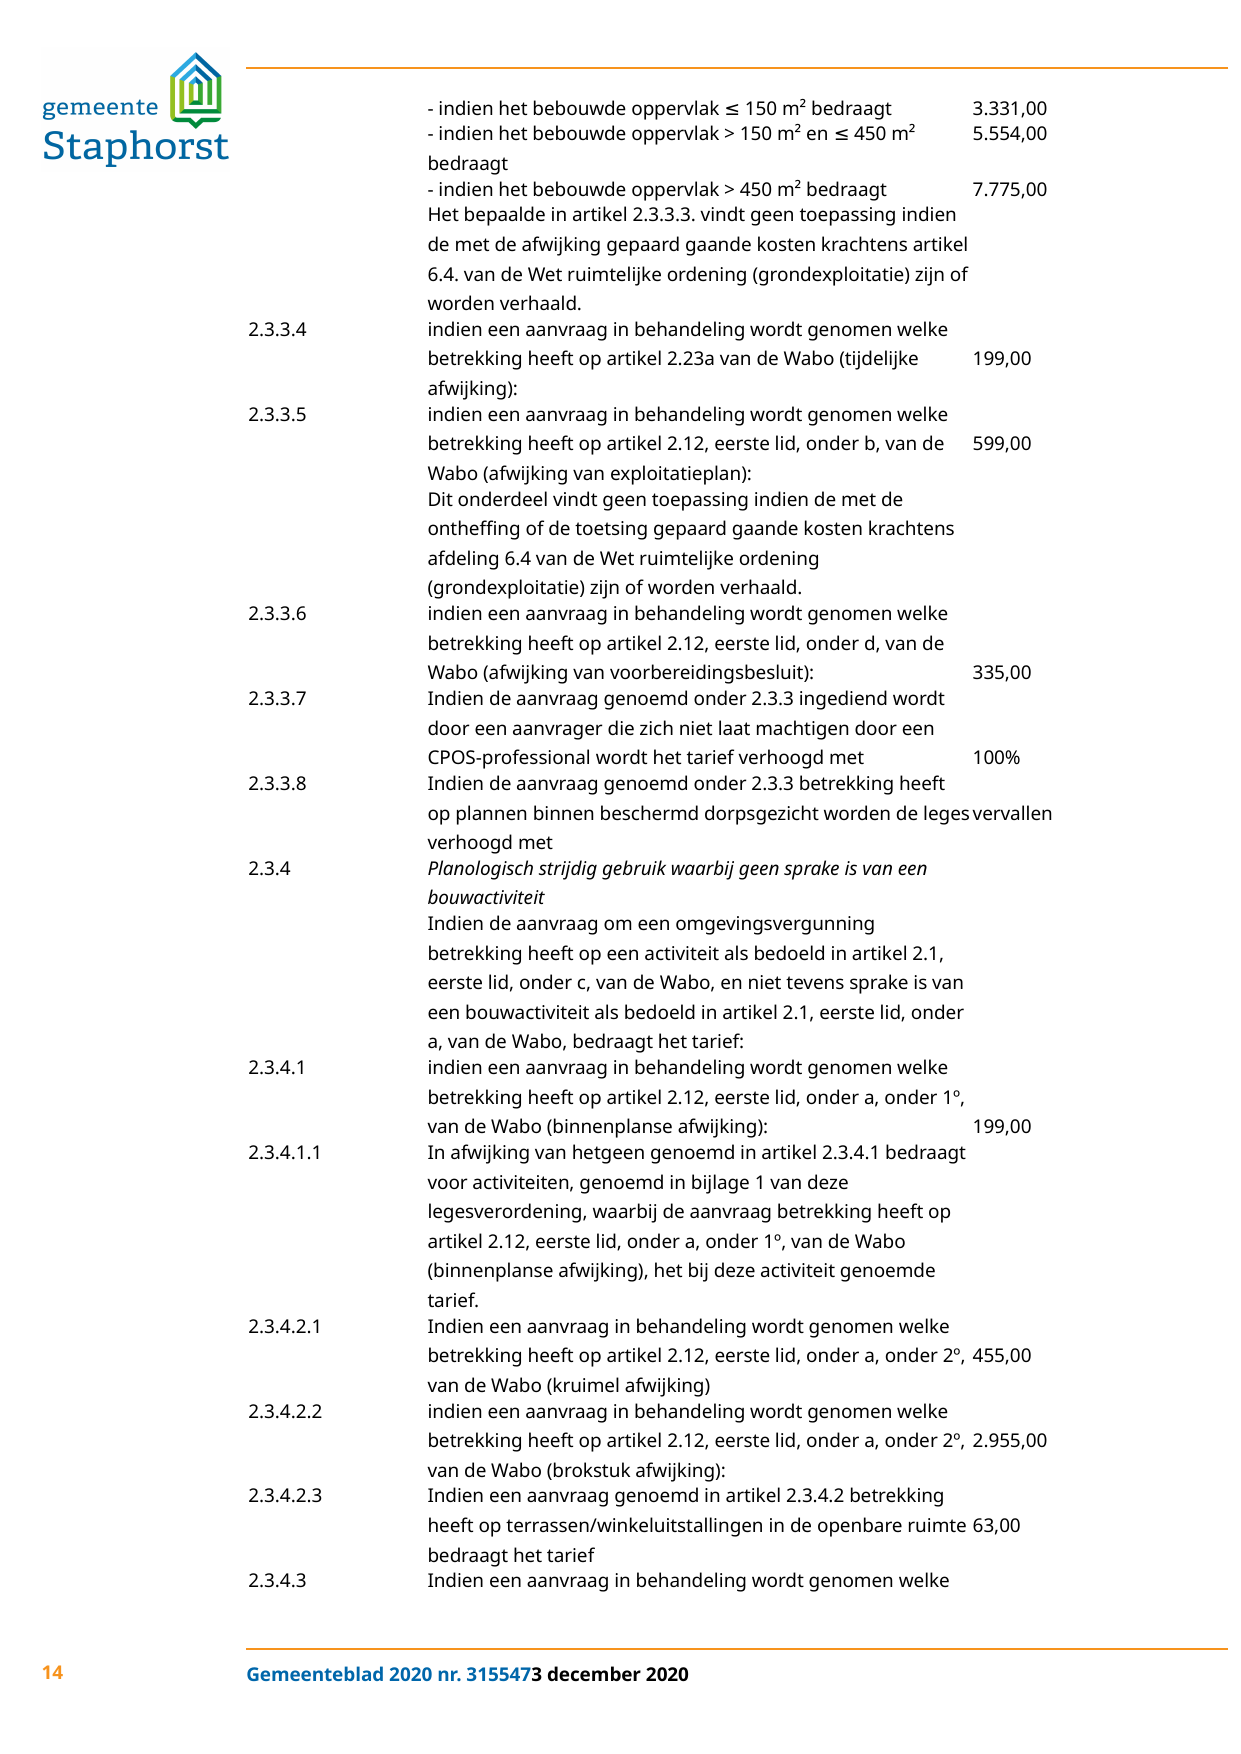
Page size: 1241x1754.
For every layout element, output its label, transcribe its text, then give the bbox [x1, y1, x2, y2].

table_cell Het bepaalde in artikel 2.3.3.3. vindt geen toepassing indien de met de afwijking gepaard gaande kosten krachtens artikel 6.4. van de Wet ruimtelijke ordening (grondexploitatie) zijn of worden verhaald. [427, 202, 972, 316]
table_cell - indien het bebouwde oppervlak ≤ 150 m² bedraagt [427, 95, 972, 121]
table_cell [248, 176, 427, 202]
table_cell Indien een aanvraag in behandeling wordt genomen welke betrekking heeft op artikel 2.12, eerste lid, onder a, onder 2º, van de Wabo (kruimel afwijking) [427, 1313, 972, 1398]
table_cell 2.3.4.2.3 [248, 1483, 427, 1568]
table_cell 2.3.4.2.2 [248, 1398, 427, 1483]
table_cell indien een aanvraag in behandeling wordt genomen welke betrekking heeft op artikel 2.12, eerste lid, onder a, onder 2º, van de Wabo (brokstuk afwijking): [427, 1398, 972, 1483]
table_cell 199,00 [973, 316, 1152, 401]
table_cell 2.955,00 [973, 1398, 1152, 1483]
table_cell 7.775,00 [973, 176, 1152, 202]
table_cell Indien de aanvraag genoemd onder 2.3.3 ingediend wordt door een aanvrager die zich niet laat machtigen door een CPOS-professional wordt het tarief verhoogd met [427, 685, 972, 770]
table_cell Planologisch strijdig gebruik waarbij geen sprake is van een bouwactiviteit [427, 855, 972, 910]
table_cell Indien de aanvraag om een omgevingsvergunning betrekking heeft op een activiteit als bedoeld in artikel 2.1, eerste lid, onder c, van de Wabo, en niet tevens sprake is van een bouwactiviteit als bedoeld in artikel 2.1, eerste lid, onder a, van de Wabo, bedraagt het tarief: [427, 910, 972, 1054]
table_cell Dit onderdeel vindt geen toepassing indien de met de ontheffing of de toetsing gepaard gaande kosten krachtens afdeling 6.4 van de Wet ruimtelijke ordening (grondexploitatie) zijn of worden verhaald. [427, 486, 972, 600]
table_cell [973, 1139, 1152, 1313]
table_cell 455,00 [973, 1313, 1152, 1398]
table_cell In afwijking van hetgeen genoemd in artikel 2.3.4.1 bedraagt voor activiteiten, genoemd in bijlage 1 van deze legesverordening, waarbij de aanvraag betrekking heeft op artikel 2.12, eerste lid, onder a, onder 1º, van de Wabo (binnenplanse afwijking), het bij deze activiteit genoemde tarief. [427, 1139, 972, 1313]
table_cell indien een aanvraag in behandeling wordt genomen welke betrekking heeft op artikel 2.12, eerste lid, onder b, van de Wabo (afwijking van exploitatieplan): [427, 401, 972, 486]
table_cell 2.3.3.4 [248, 316, 427, 401]
picture [41, 47, 231, 172]
table_cell [973, 202, 1152, 316]
table_cell 2.3.3.8 [248, 770, 427, 855]
table_cell 5.554,00 [973, 121, 1152, 176]
table_cell 2.3.4.1 [248, 1054, 427, 1139]
table_cell 2.3.3.5 [248, 401, 427, 486]
table_cell Indien een aanvraag in behandeling wordt genomen welke [427, 1568, 972, 1593]
table_cell [248, 202, 427, 316]
table_cell indien een aanvraag in behandeling wordt genomen welke betrekking heeft op artikel 2.12, eerste lid, onder a, onder 1º, van de Wabo (binnenplanse afwijking): [427, 1054, 972, 1139]
table_cell indien een aanvraag in behandeling wordt genomen welke betrekking heeft op artikel 2.23a van de Wabo (tijdelijke afwijking): [427, 316, 972, 401]
table_cell - indien het bebouwde oppervlak > 150 m² en ≤ 450 m² bedraagt [427, 121, 972, 176]
table_cell 3.331,00 [973, 95, 1152, 121]
table_cell 2.3.4 [248, 855, 427, 910]
table_cell 199,00 [973, 1054, 1152, 1139]
table_cell indien een aanvraag in behandeling wordt genomen welke betrekking heeft op artikel 2.12, eerste lid, onder d, van de Wabo (afwijking van voorbereidingsbesluit): [427, 600, 972, 685]
table_cell 63,00 [973, 1483, 1152, 1568]
table_cell 100% [973, 685, 1152, 770]
table_cell - indien het bebouwde oppervlak > 450 m² bedraagt [427, 176, 972, 202]
table_cell 599,00 [973, 401, 1152, 486]
table_cell Indien de aanvraag genoemd onder 2.3.3 betrekking heeft op plannen binnen beschermd dorpsgezicht worden de leges verhoogd met [427, 770, 972, 855]
table_cell [248, 95, 427, 121]
table_cell 335,00 [973, 600, 1152, 685]
table_cell 2.3.3.7 [248, 685, 427, 770]
table_cell Indien een aanvraag genoemd in artikel 2.3.4.2 betrekking heeft op terrassen/winkeluitstallingen in de openbare ruimte bedraagt het tarief [427, 1483, 972, 1568]
table_cell 2.3.4.2.1 [248, 1313, 427, 1398]
table_cell [248, 121, 427, 176]
table_cell 2.3.4.1.1 [248, 1139, 427, 1313]
table_cell [973, 910, 1152, 1054]
table_cell [973, 486, 1152, 600]
table_cell 2.3.4.3 [248, 1568, 427, 1593]
table_cell [973, 1568, 1152, 1593]
table_cell [248, 910, 427, 1054]
table_cell [973, 855, 1152, 910]
table_cell [248, 486, 427, 600]
table_cell 2.3.3.6 [248, 600, 427, 685]
table_cell vervallen [973, 770, 1152, 855]
